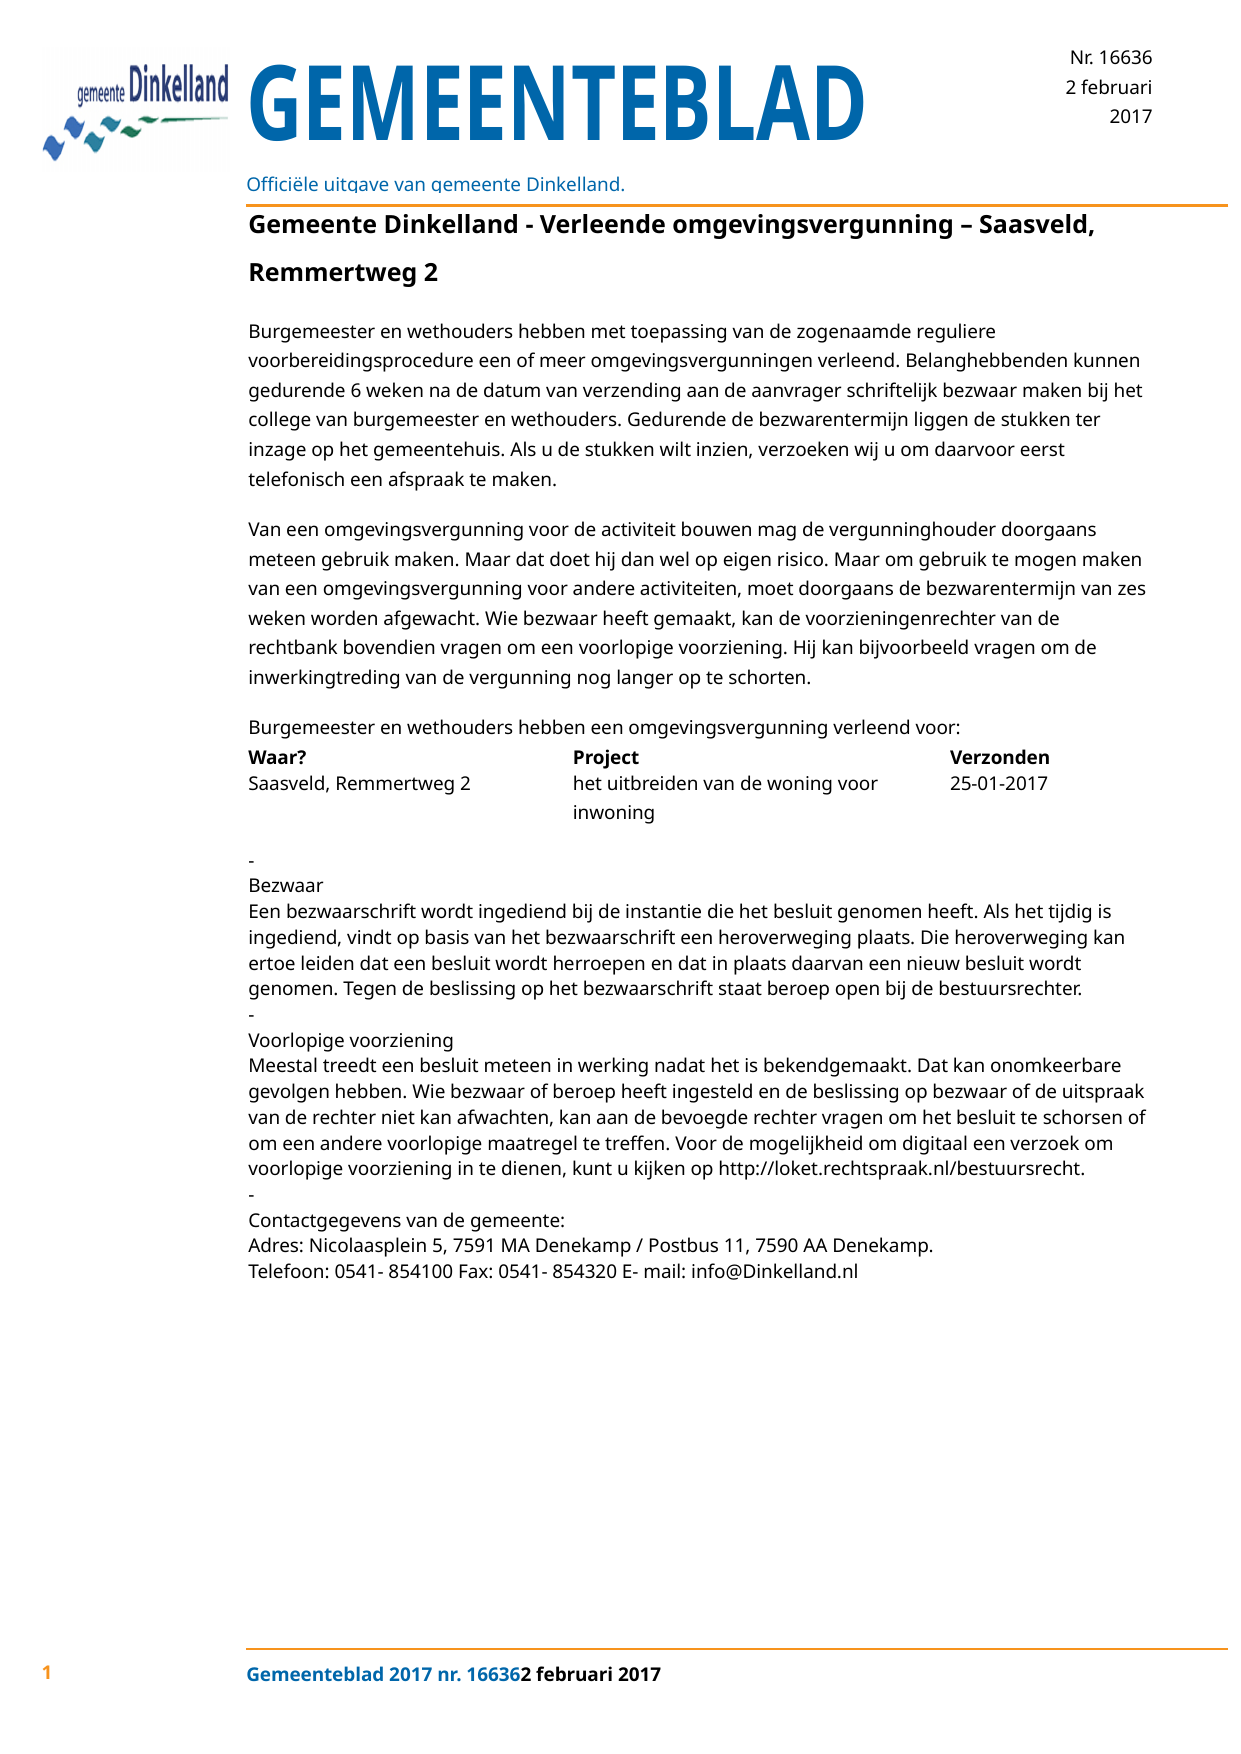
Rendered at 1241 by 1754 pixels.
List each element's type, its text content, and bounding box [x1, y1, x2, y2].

table_cell Saasveld, Remmertweg 2 [248, 770, 573, 825]
text Contactgegevens van de gemeente: [248, 1207, 1152, 1233]
text - [248, 847, 1152, 872]
text Gemeente Dinkelland - Verleende omgevingsvergunning – Saasveld, Remmertweg 2 [248, 207, 1152, 288]
table_header Waar? [248, 744, 573, 770]
table_cell 25-01-2017 [950, 770, 1152, 825]
text Meestal treedt een besluit meteen in werking nadat het is bekendgemaakt. Dat kan onomkeerbare gevolgen hebben. Wie bezwaar of beroep heeft ingesteld en de beslissing op bezwaar of de uitspraak van de rechter niet kan afwachten, kan aan de bevoegde rechter vragen om het besluit te schorsen of om een andere voorlopige maatregel te treffen. Voor de mogelijkheid om digitaal een verzoek om voorlopige voorziening in te dienen, kunt u kijken op http://loket.rechtspraak.nl/bestuursrecht. [248, 1053, 1152, 1181]
text Adres: Nicolaasplein 5, 7591 MA Denekamp / Postbus 11, 7590 AA Denekamp. [248, 1233, 1152, 1258]
table_cell het uitbreiden van de woning voor inwoning [573, 770, 950, 825]
text Voorlopige voorziening [248, 1027, 1152, 1053]
text Burgemeester en wethouders hebben een omgevingsvergunning verleend voor: [248, 714, 1152, 740]
table_header Verzonden [950, 744, 1152, 770]
text - [248, 1181, 1152, 1207]
text Burgemeester en wethouders hebben met toepassing van de zogenaamde reguliere voorbereidingsprocedure een of meer omgevingsvergunningen verleend. Belanghebbenden kunnen gedurende 6 weken na de datum van verzending aan de aanvrager schriftelijk bezwaar maken bij het college van burgemeester en wethouders. Gedurende de bezwarentermijn liggen de stukken ter inzage op het gemeentehuis. Als u de stukken wilt inzien, verzoeken wij u om daarvoor eerst telefonisch een afspraak te maken. [248, 318, 1152, 492]
table_header Project [573, 744, 950, 770]
text Een bezwaarschrift wordt ingediend bij de instantie die het besluit genomen heeft. Als het tijdig is ingediend, vindt op basis van het bezwaarschrift een heroverweging plaats. Die heroverweging kan ertoe leiden dat een besluit wordt herroepen en dat in plaats daarvan een nieuw besluit wordt genomen. Tegen de beslissing op het bezwaarschrift staat beroep open bij de bestuursrechter. [248, 898, 1152, 1001]
picture [41, 47, 231, 172]
text Van een omgevingsvergunning voor de activiteit bouwen mag de vergunninghouder doorgaans meteen gebruik maken. Maar dat doet hij dan wel op eigen risico. Maar om gebruik te mogen maken van een omgevingsvergunning voor andere activiteiten, moet doorgaans de bezwarentermijn van zes weken worden afgewacht. Wie bezwaar heeft gemaakt, kan de voorzieningenrechter van de rechtbank bovendien vragen om een voorlopige voorziening. Hij kan bijvoorbeeld vragen om de inwerkingtreding van de vergunning nog langer op te schorten. [248, 516, 1152, 690]
text - [248, 1001, 1152, 1027]
text Bezwaar [248, 872, 1152, 898]
text Telefoon: 0541- 854100 Fax: 0541- 854320 E- mail: info@Dinkelland.nl [248, 1258, 1152, 1284]
